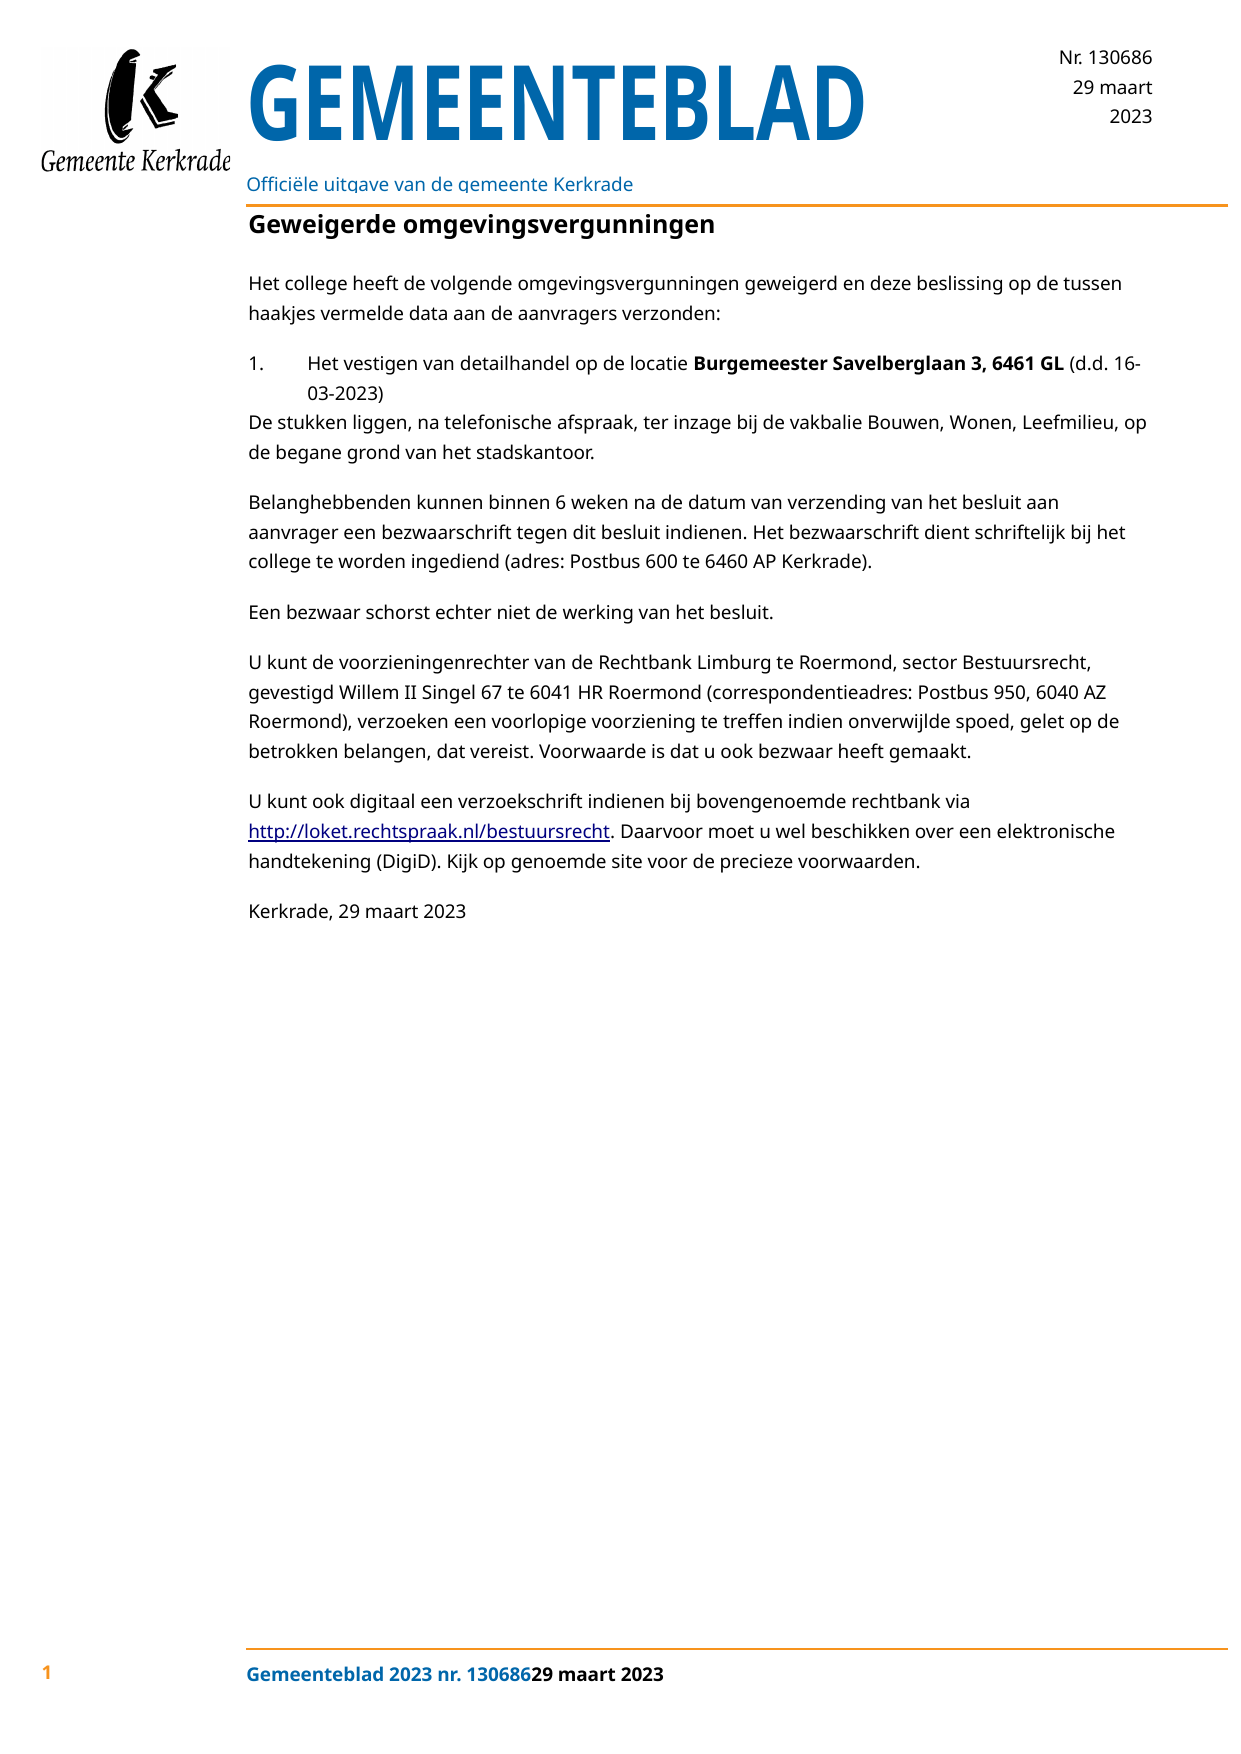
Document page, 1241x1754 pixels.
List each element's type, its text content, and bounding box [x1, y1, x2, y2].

list Het vestigen van detailhandel op de locatie Burgemeester Savelberglaan 3, 6461 GL (d.d. 16-03-2023) [248, 350, 1152, 406]
text Geweigerde omgevingsvergunningen [248, 207, 1152, 241]
text Het college heeft de volgende omgevingsvergunningen geweigerd en deze beslissing op de tussen haakjes vermelde data aan de aanvragers verzonden: [248, 270, 1152, 326]
text Kerkrade, 29 maart 2023 [248, 898, 1152, 924]
picture [41, 47, 231, 172]
text Belanghebbenden kunnen binnen 6 weken na de datum van verzending van het besluit aan aanvrager een bezwaarschrift tegen dit besluit indienen. Het bezwaarschrift dient schriftelijk bij het college te worden ingediend (adres: Postbus 600 te 6460 AP Kerkrade). [248, 489, 1152, 574]
text U kunt de voorzieningenrechter van de Rechtbank Limburg te Roermond, sector Bestuursrecht, gevestigd Willem II Singel 67 te 6041 HR Roermond (correspondentieadres: Postbus 950, 6040 AZ Roermond), verzoeken een voorlopige voorziening te treffen indien onverwijlde spoed, gelet op de betrokken belangen, dat vereist. Voorwaarde is dat u ook bezwaar heeft gemaakt. [248, 649, 1152, 764]
text Een bezwaar schorst echter niet de werking van het besluit. [248, 599, 1152, 625]
text U kunt ook digitaal een verzoekschrift indienen bij bovengenoemde rechtbank via http://loket.rechtspraak.nl/bestuursrecht. Daarvoor moet u wel beschikken over een elektronische handtekening (DigiD). Kijk op genoemde site voor de precieze voorwaarden. [248, 789, 1152, 873]
text De stukken liggen, na telefonische afspraak, ter inzage bij de vakbalie Bouwen, Wonen, Leefmilieu, op de begane grond van het stadskantoor. [248, 409, 1152, 465]
